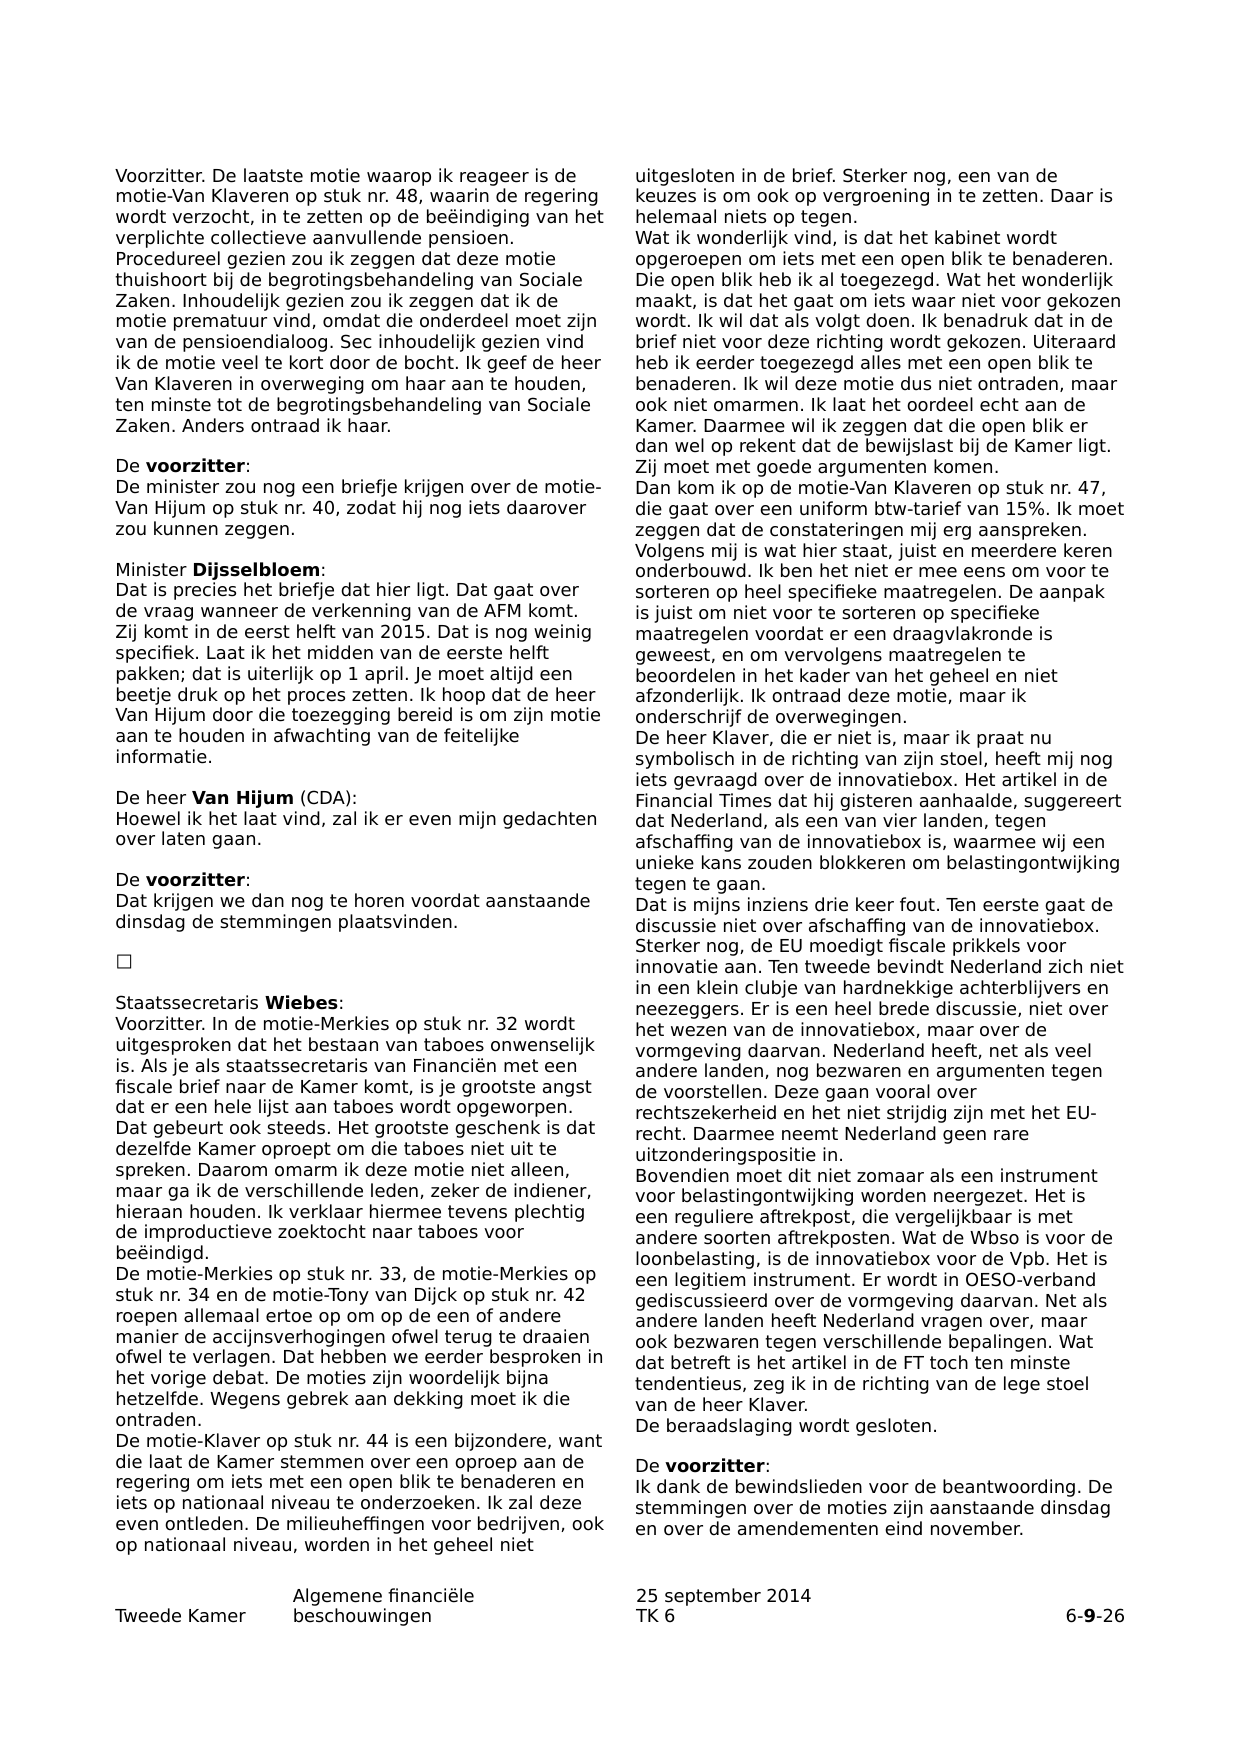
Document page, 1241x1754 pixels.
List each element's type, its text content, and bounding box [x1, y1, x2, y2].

text Dat krijgen we dan nog te horen voordat aanstaande dinsdag de stemmingen plaatsvinden. [115, 891, 605, 932]
text De minister zou nog een briefje krijgen over de motie-Van Hijum op stuk nr. 40, zodat hij nog iets daarover zou kunnen zeggen. [115, 477, 605, 539]
text Wat ik wonderlijk vind, is dat het kabinet wordt opgeroepen om iets met een open blik te benaderen. Die open blik heb ik al toegezegd. Wat het wonderlijk maakt, is dat het gaat om iets waar niet voor gekozen wordt. Ik wil dat als volgt doen. Ik benadruk dat in de brief niet voor deze richting wordt gekozen. Uiteraard heb ik eerder toegezegd alles met een open blik te benaderen. Ik wil deze motie dus niet ontraden, maar ook niet omarmen. Ik laat het oordeel echt aan de Kamer. Daarmee wil ik zeggen dat die open blik er dan wel op rekent dat de bewijslast bij de Kamer ligt. Zij moet met goede argumenten komen. [635, 228, 1125, 478]
text De beraadslaging wordt gesloten. [635, 1415, 1125, 1436]
text De voorzitter: [635, 1456, 1125, 1477]
text Hoewel ik het laat vind, zal ik er even mijn gedachten over laten gaan. [115, 808, 605, 850]
text Voorzitter. De laatste motie waarop ik reageer is de motie-Van Klaveren op stuk nr. 48, waarin de regering wordt verzocht, in te zetten op de beëindiging van het verplichte collectieve aanvullende pensioen. Procedureel gezien zou ik zeggen dat deze motie thuishoort bij de begrotingsbehandeling van Sociale Zaken. Inhoudelijk gezien zou ik zeggen dat ik de motie prematuur vind, omdat die onderdeel moet zijn van de pensioendialoog. Sec inhoudelijk gezien vind ik de motie veel te kort door de bocht. Ik geef de heer Van Klaveren in overweging om haar aan te houden, ten minste tot de begrotingsbehandeling van Sociale Zaken. Anders ontraad ik haar. [115, 165, 605, 436]
text De voorzitter: [115, 456, 605, 477]
text Dat is mijns inziens drie keer fout. Ten eerste gaat de discussie niet over afschaffing van de innovatiebox. Sterker nog, de EU moedigt fiscale prikkels voor innovatie aan. Ten tweede bevindt Nederland zich niet in een klein clubje van hardnekkige achterblijvers en neezeggers. Er is een heel brede discussie, niet over het wezen van de innovatiebox, maar over de vormgeving daarvan. Nederland heeft, net als veel andere landen, nog bezwaren en argumenten tegen de voorstellen. Deze gaan vooral over rechtszekerheid en het niet strijdig zijn met het EU-recht. Daarmee neemt Nederland geen rare uitzonderingspositie in. [635, 894, 1125, 1165]
text De heer Klaver, die er niet is, maar ik praat nu symbolisch in de richting van zijn stoel, heeft mij nog iets gevraagd over de innovatiebox. Het artikel in de Financial Times dat hij gisteren aanhaalde, suggereert dat Nederland, als een van vier landen, tegen afschaffing van de innovatiebox is, waarmee wij een unieke kans zouden blokkeren om belastingontwijking tegen te gaan. [635, 728, 1125, 894]
text Dat is precies het briefje dat hier ligt. Dat gaat over de vraag wanneer de verkenning van de AFM komt. Zij komt in de eerst helft van 2015. Dat is nog weinig specifiek. Laat ik het midden van de eerste helft pakken; dat is uiterlijk op 1 april. Je moet altijd een beetje druk op het proces zetten. Ik hoop dat de heer Van Hijum door die toezegging bereid is om zijn motie aan te houden in afwachting van de feitelijke informatie. [115, 580, 605, 768]
text uitgesloten in de brief. Sterker nog, een van de keuzes is om ook op vergroening in te zetten. Daar is helemaal niets op tegen. [635, 165, 1125, 228]
text Voorzitter. In de motie-Merkies op stuk nr. 32 wordt uitgesproken dat het bestaan van taboes onwenselijk is. Als je als staatssecretaris van Financiën met een fiscale brief naar de Kamer komt, is je grootste angst dat er een hele lijst aan taboes wordt opgeworpen. Dat gebeurt ook steeds. Het grootste geschenk is dat dezelfde Kamer oproept om die taboes niet uit te spreken. Daarom omarm ik deze motie niet alleen, maar ga ik de verschillende leden, zeker de indiener, hieraan houden. Ik verklaar hiermee tevens plechtig de improductieve zoektocht naar taboes voor beëindigd. [115, 1014, 605, 1264]
text De voorzitter: [115, 870, 605, 891]
text Staatssecretaris Wiebes: [115, 993, 605, 1014]
text ⬜ [115, 952, 605, 973]
text Minister Dijsselbloem: [115, 559, 605, 580]
text De motie-Merkies op stuk nr. 33, de motie-Merkies op stuk nr. 34 en de motie-Tony van Dijck op stuk nr. 42 roepen allemaal ertoe op om op de een of andere manier de accijnsverhogingen ofwel terug te draaien ofwel te verlagen. Dat hebben we eerder besproken in het vorige debat. De moties zijn woordelijk bijna hetzelfde. Wegens gebrek aan dekking moet ik die ontraden. [115, 1264, 605, 1431]
text Ik dank de bewindslieden voor de beantwoording. De stemmingen over de moties zijn aanstaande dinsdag en over de amendementen eind november. [635, 1477, 1125, 1539]
text De heer Van Hijum (CDA): [115, 788, 605, 808]
text De motie-Klaver op stuk nr. 44 is een bijzondere, want die laat de Kamer stemmen over een oproep aan de regering om iets met een open blik te benaderen en iets op nationaal niveau te onderzoeken. Ik zal deze even ontleden. De milieuheffingen voor bedrijven, ook op nationaal niveau, worden in het geheel niet [115, 1431, 605, 1556]
text Bovendien moet dit niet zomaar als een instrument voor belastingontwijking worden neergezet. Het is een reguliere aftrekpost, die vergelijkbaar is met andere soorten aftrekposten. Wat de Wbso is voor de loonbelasting, is de innovatiebox voor de Vpb. Het is een legitiem instrument. Er wordt in OESO-verband gediscussieerd over de vormgeving daarvan. Net als andere landen heeft Nederland vragen over, maar ook bezwaren tegen verschillende bepalingen. Wat dat betreft is het artikel in de FT toch ten minste tendentieus, zeg ik in de richting van de lege stoel van de heer Klaver. [635, 1165, 1125, 1415]
text Dan kom ik op de motie-Van Klaveren op stuk nr. 47, die gaat over een uniform btw-tarief van 15%. Ik moet zeggen dat de constateringen mij erg aanspreken. Volgens mij is wat hier staat, juist en meerdere keren onderbouwd. Ik ben het niet er mee eens om voor te sorteren op heel specifieke maatregelen. De aanpak is juist om niet voor te sorteren op specifieke maatregelen voordat er een draagvlakronde is geweest, en om vervolgens maatregelen te beoordelen in het kader van het geheel en niet afzonderlijk. Ik ontraad deze motie, maar ik onderschrijf de overwegingen. [635, 478, 1125, 728]
